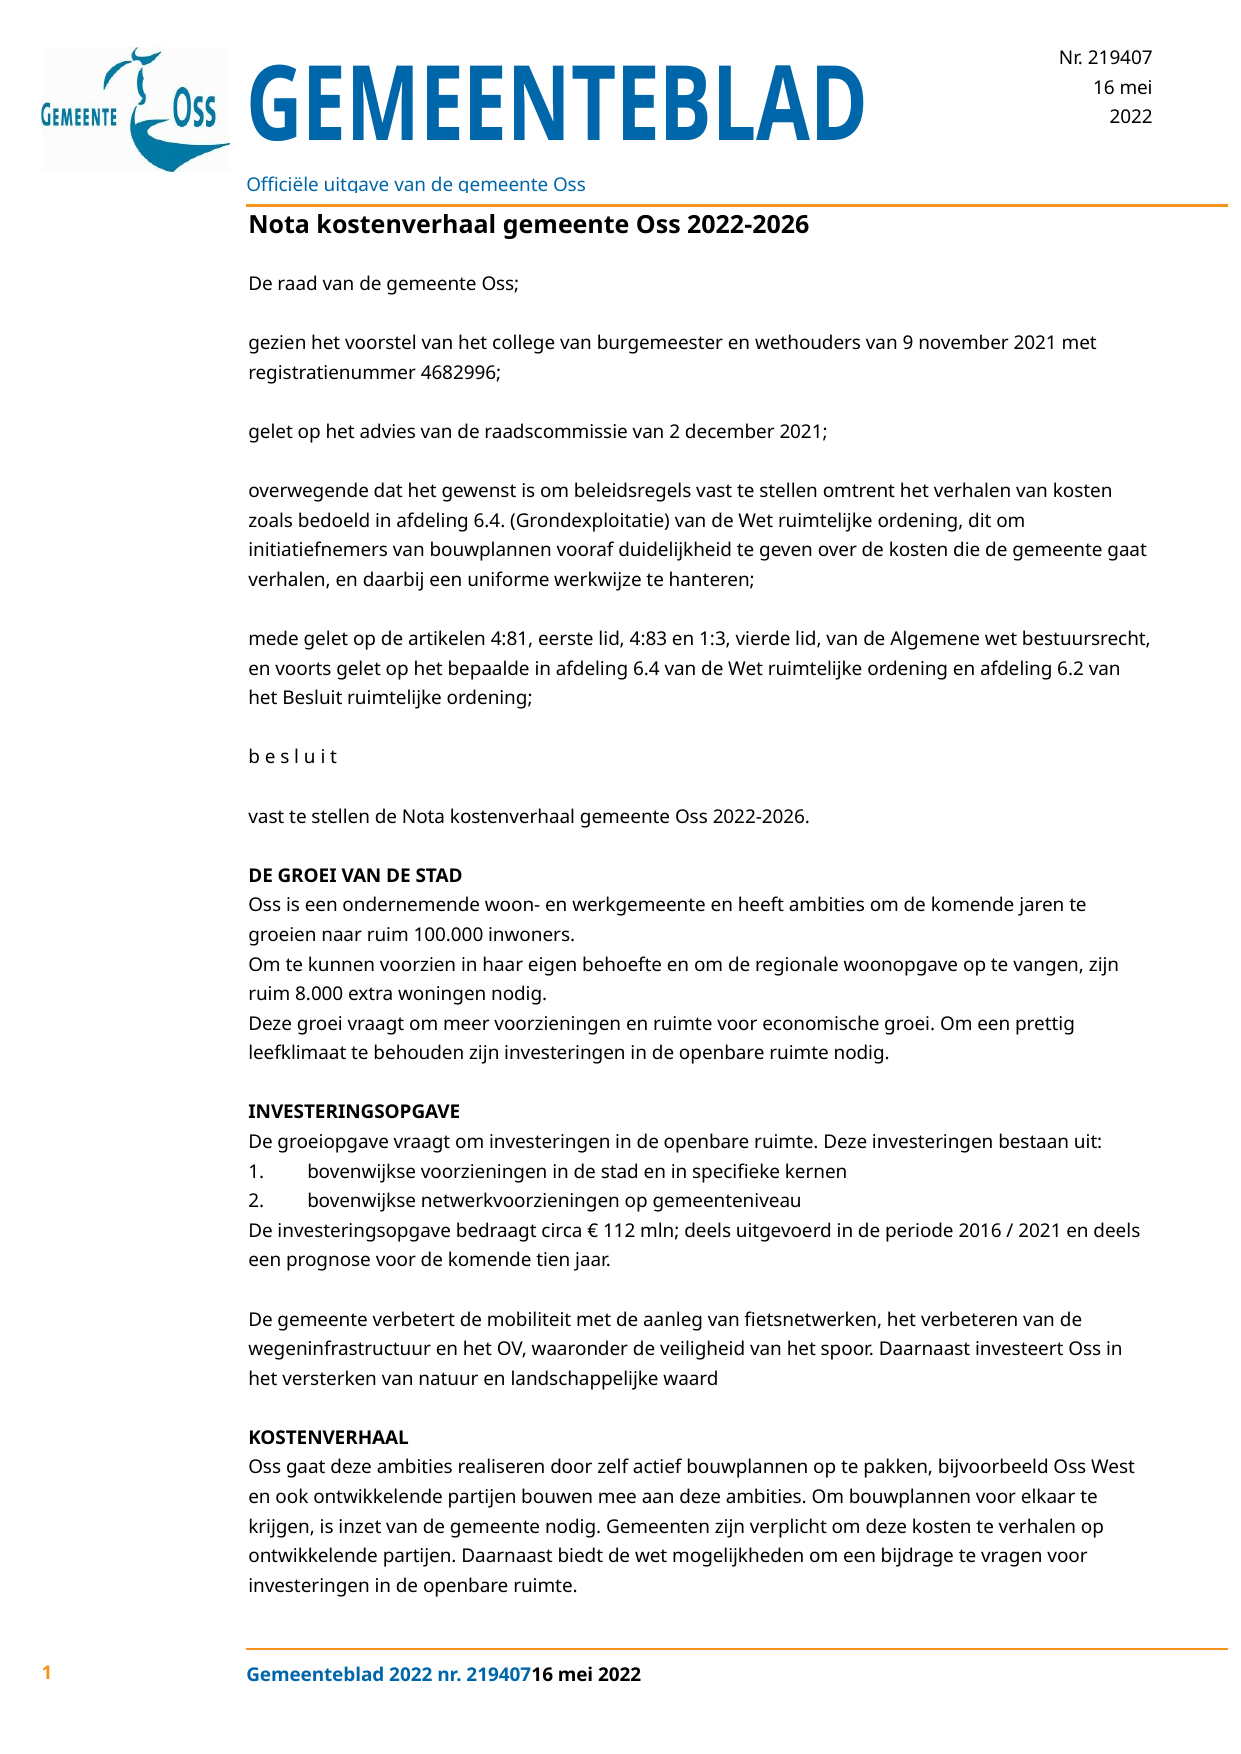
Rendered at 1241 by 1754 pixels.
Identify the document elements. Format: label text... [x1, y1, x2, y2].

text mede gelet op de artikelen 4:81, eerste lid, 4:83 en 1:3, vierde lid, van de Algemene wet bestuursrecht, en voorts gelet op het bepaalde in afdeling 6.4 van de Wet ruimtelijke ordening en afdeling 6.2 van het Besluit ruimtelijke ordening; [248, 625, 1152, 710]
text De groeiopgave vraagt om investeringen in de openbare ruimte. Deze investeringen bestaan uit: [248, 1128, 1152, 1154]
text De raad van de gemeente Oss; [248, 270, 1152, 296]
text gezien het voorstel van het college van burgemeester en wethouders van 9 november 2021 met [248, 329, 1152, 355]
text registratienummer 4682996; [248, 359, 1152, 385]
text b e s l u i t [248, 744, 1152, 769]
text KOSTENVERHAAL [248, 1424, 1152, 1450]
text DE GROEI VAN DE STAD [248, 862, 1152, 888]
picture [41, 47, 231, 172]
list bovenwijkse voorzieningen in de stad en in specifieke kernen [248, 1158, 1152, 1183]
text De investeringsopgave bedraagt circa € 112 mln; deels uitgevoerd in de periode 2016 / 2021 en deels een prognose voor de komende tien jaar. [248, 1217, 1152, 1272]
text Deze groei vraagt om meer voorzieningen en ruimte voor economische groei. Om een prettig leefklimaat te behouden zijn investeringen in de openbare ruimte nodig. [248, 1010, 1152, 1065]
text INVESTERINGSOPGAVE [248, 1099, 1152, 1124]
text Oss gaat deze ambities realiseren door zelf actief bouwplannen op te pakken, bijvoorbeeld Oss West en ook ontwikkelende partijen bouwen mee aan deze ambities. Om bouwplannen voor elkaar te krijgen, is inzet van de gemeente nodig. Gemeenten zijn verplicht om deze kosten te verhalen op ontwikkelende partijen. Daarnaast biedt de wet mogelijkheden om een bijdrage te vragen voor investeringen in de openbare ruimte. [248, 1454, 1152, 1598]
list bovenwijkse netwerkvoorzieningen op gemeenteniveau [248, 1187, 1152, 1213]
text Om te kunnen voorzien in haar eigen behoefte en om de regionale woonopgave op te vangen, zijn ruim 8.000 extra woningen nodig. [248, 951, 1152, 1006]
text overwegende dat het gewenst is om beleidsregels vast te stellen omtrent het verhalen van kosten zoals bedoeld in afdeling 6.4. (Grondexploitatie) van de Wet ruimtelijke ordening, dit om initiatiefnemers van bouwplannen vooraf duidelijkheid te geven over de kosten die de gemeente gaat verhalen, en daarbij een uniforme werkwijze te hanteren; [248, 477, 1152, 592]
text De gemeente verbetert de mobiliteit met de aanleg van fietsnetwerken, het verbeteren van de wegeninfrastructuur en het OV, waaronder de veiligheid van het spoor. Daarnaast investeert Oss in het versterken van natuur en landschappelijke waard [248, 1306, 1152, 1391]
text Oss is een ondernemende woon- en werkgemeente en heeft ambities om de komende jaren te groeien naar ruim 100.000 inwoners. [248, 892, 1152, 947]
text vast te stellen de Nota kostenverhaal gemeente Oss 2022-2026. [248, 803, 1152, 828]
text Nota kostenverhaal gemeente Oss 2022-2026 [248, 207, 1152, 241]
text gelet op het advies van de raadscommissie van 2 december 2021; [248, 418, 1152, 444]
